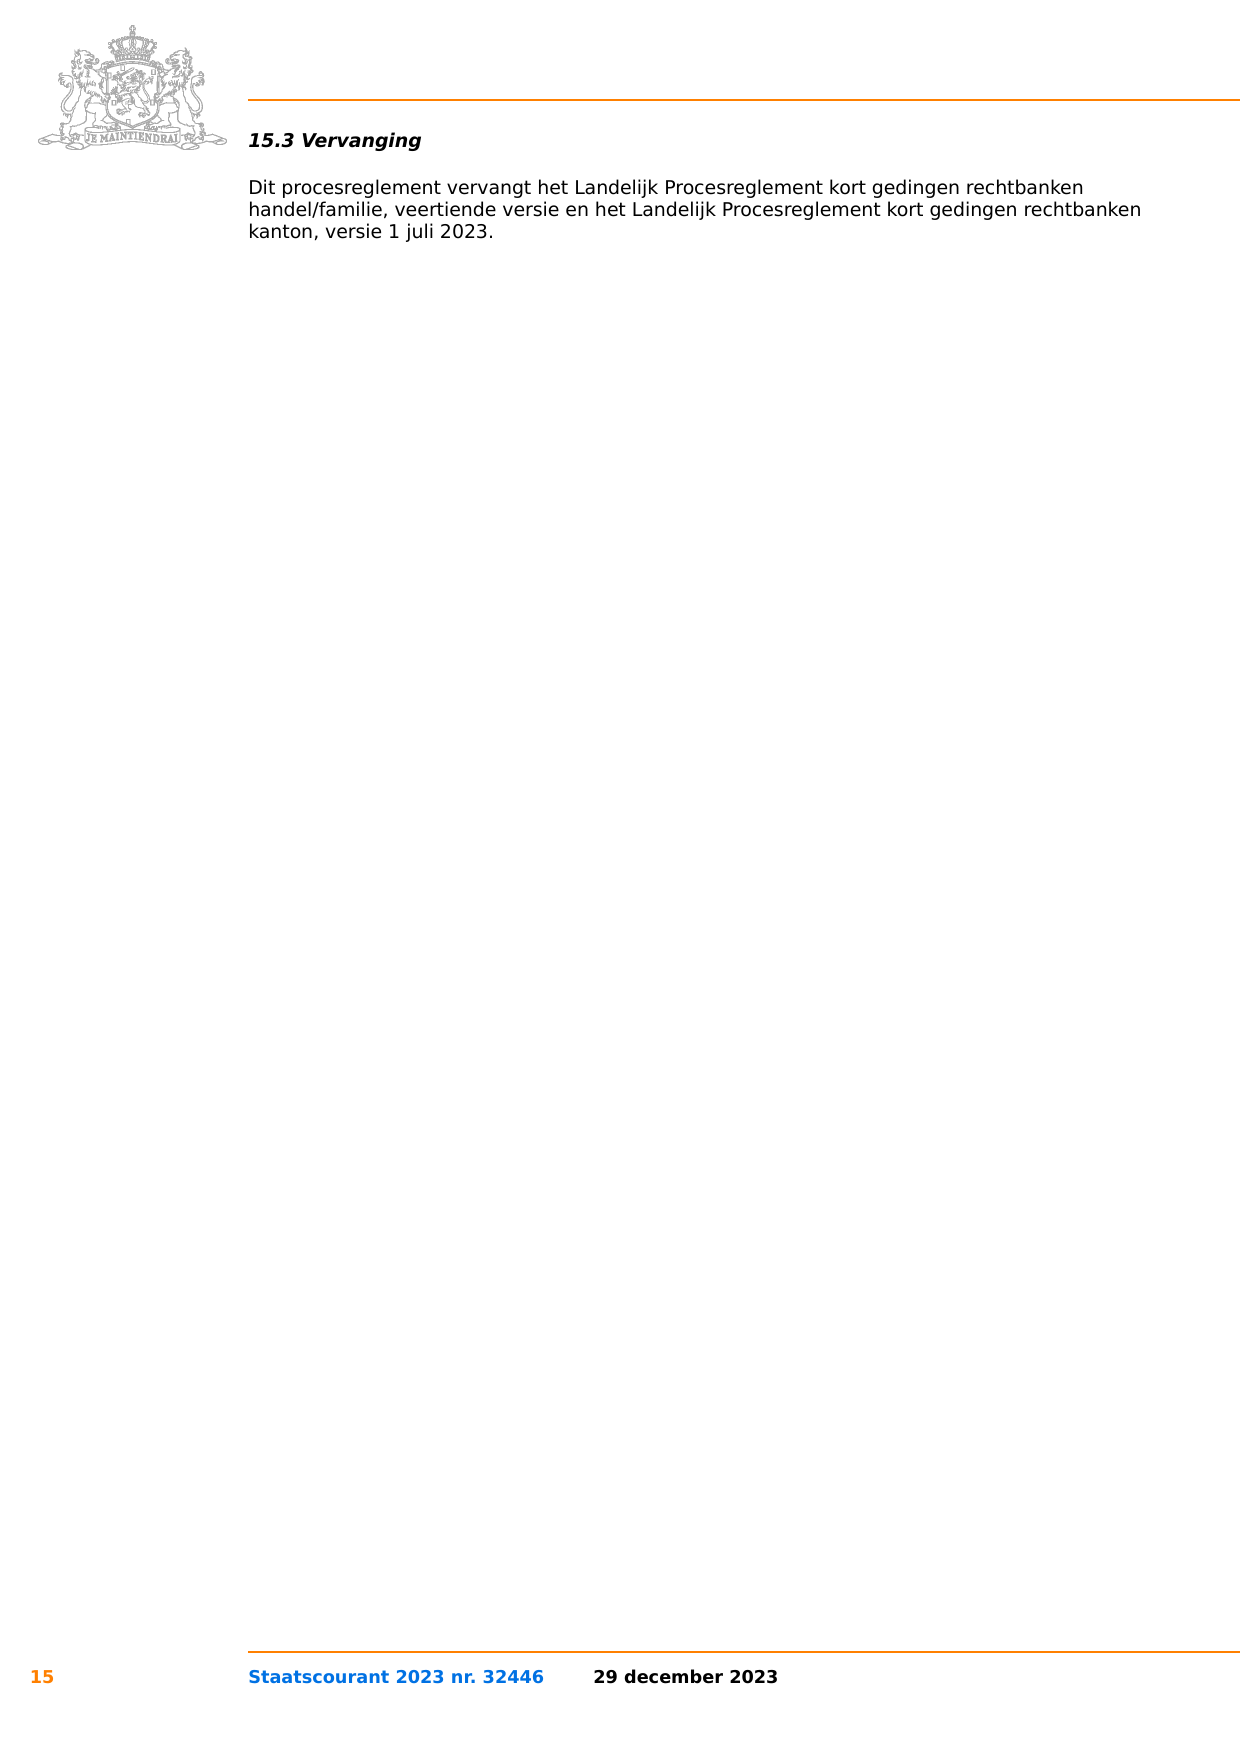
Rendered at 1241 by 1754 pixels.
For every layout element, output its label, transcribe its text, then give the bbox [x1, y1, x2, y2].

subtitle 15.3 Vervanging [248, 130, 1163, 152]
picture [38, 25, 227, 150]
text Dit procesreglement vervangt het Landelijk Procesreglement kort gedingen rechtbanken handel/familie, veertiende versie en het Landelijk Procesreglement kort gedingen rechtbanken kanton, versie 1 juli 2023. [248, 177, 1163, 243]
